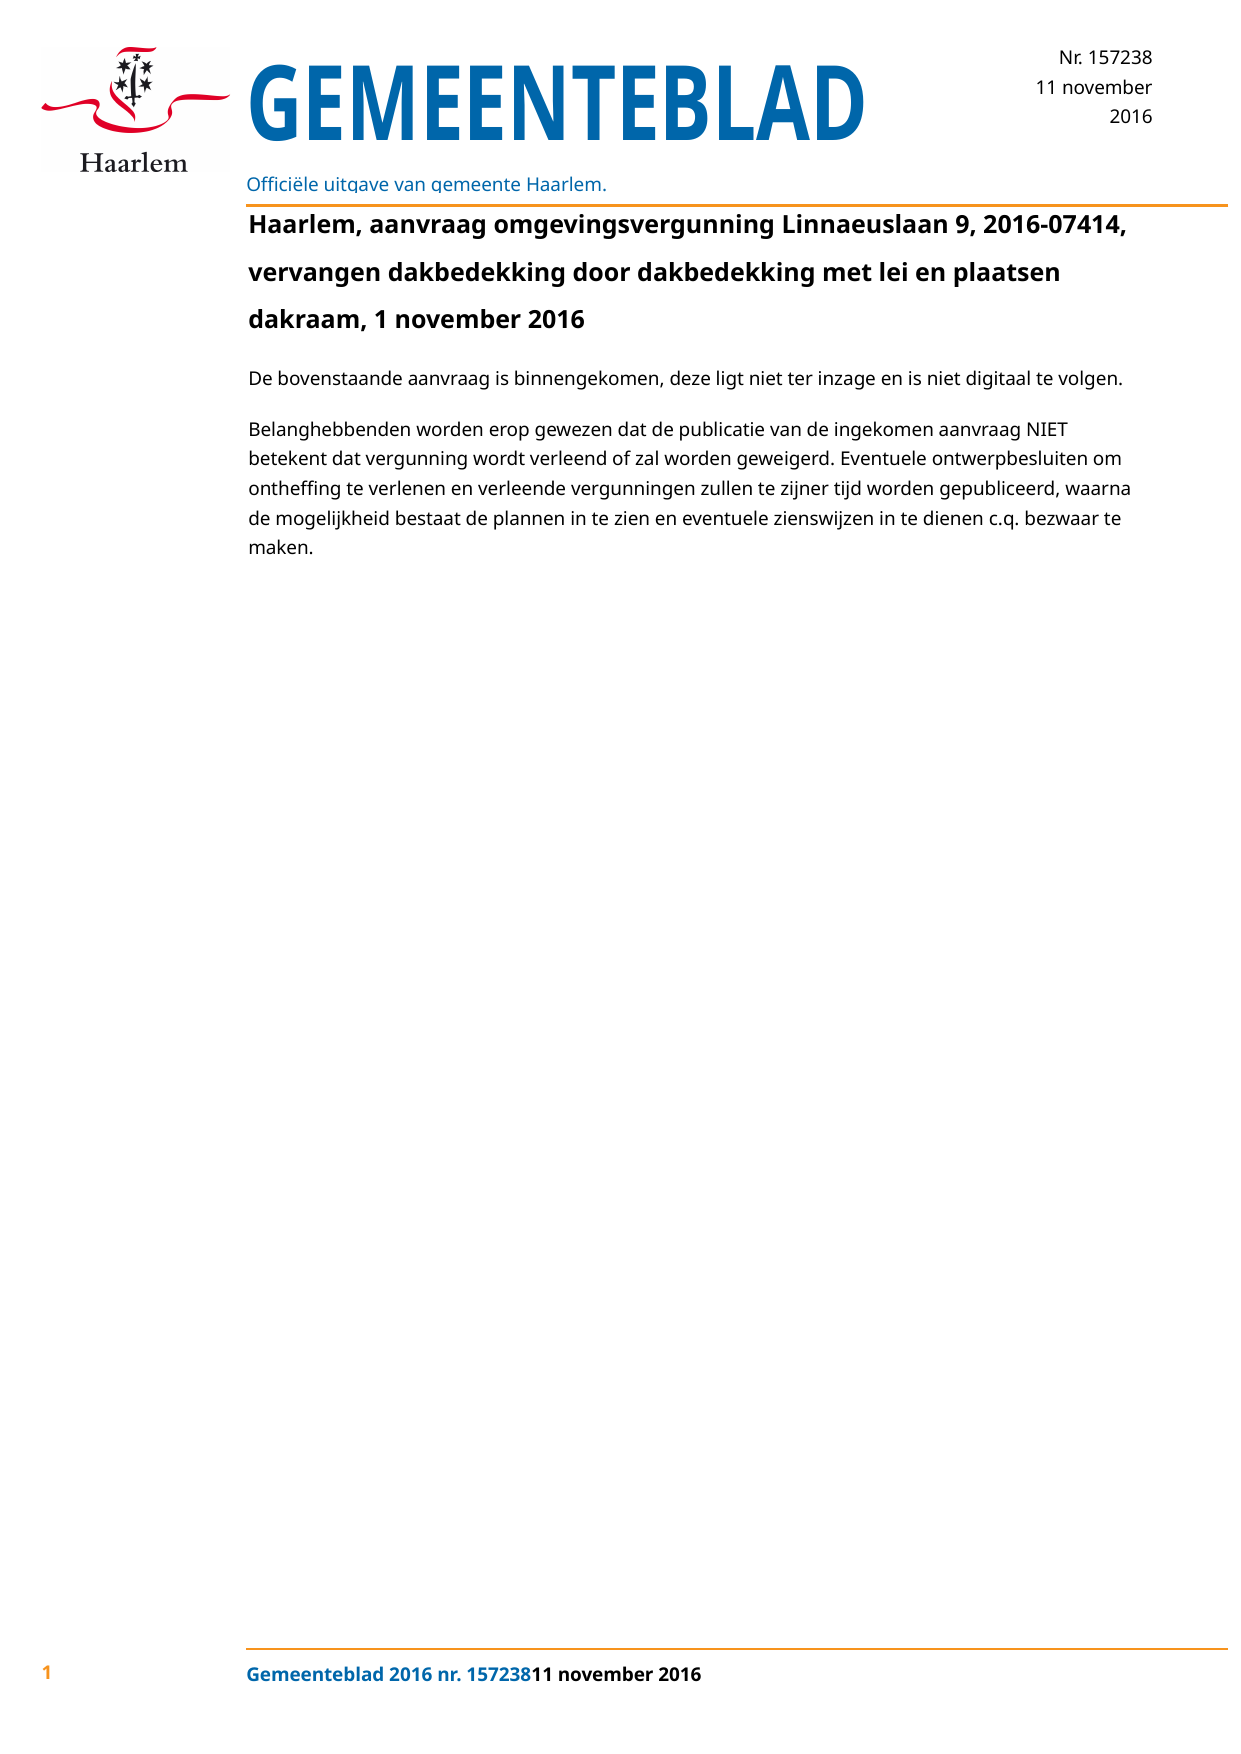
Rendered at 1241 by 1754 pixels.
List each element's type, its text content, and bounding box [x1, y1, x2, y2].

text Haarlem, aanvraag omgevingsvergunning Linnaeuslaan 9, 2016-07414, vervangen dakbedekking door dakbedekking met lei en plaatsen dakraam, 1 november 2016 [248, 207, 1152, 336]
text Belanghebbenden worden erop gewezen dat de publicatie van de ingekomen aanvraag NIET betekent dat vergunning wordt verleend of zal worden geweigerd. Eventuele ontwerpbesluiten om ontheffing te verlenen en verleende vergunningen zullen te zijner tijd worden gepubliceerd, waarna de mogelijkheid bestaat de plannen in te zien en eventuele zienswijzen in te dienen c.q. bezwaar te maken. [248, 416, 1152, 560]
picture [41, 47, 231, 172]
text De bovenstaande aanvraag is binnengekomen, deze ligt niet ter inzage en is niet digitaal te volgen. [248, 366, 1152, 391]
